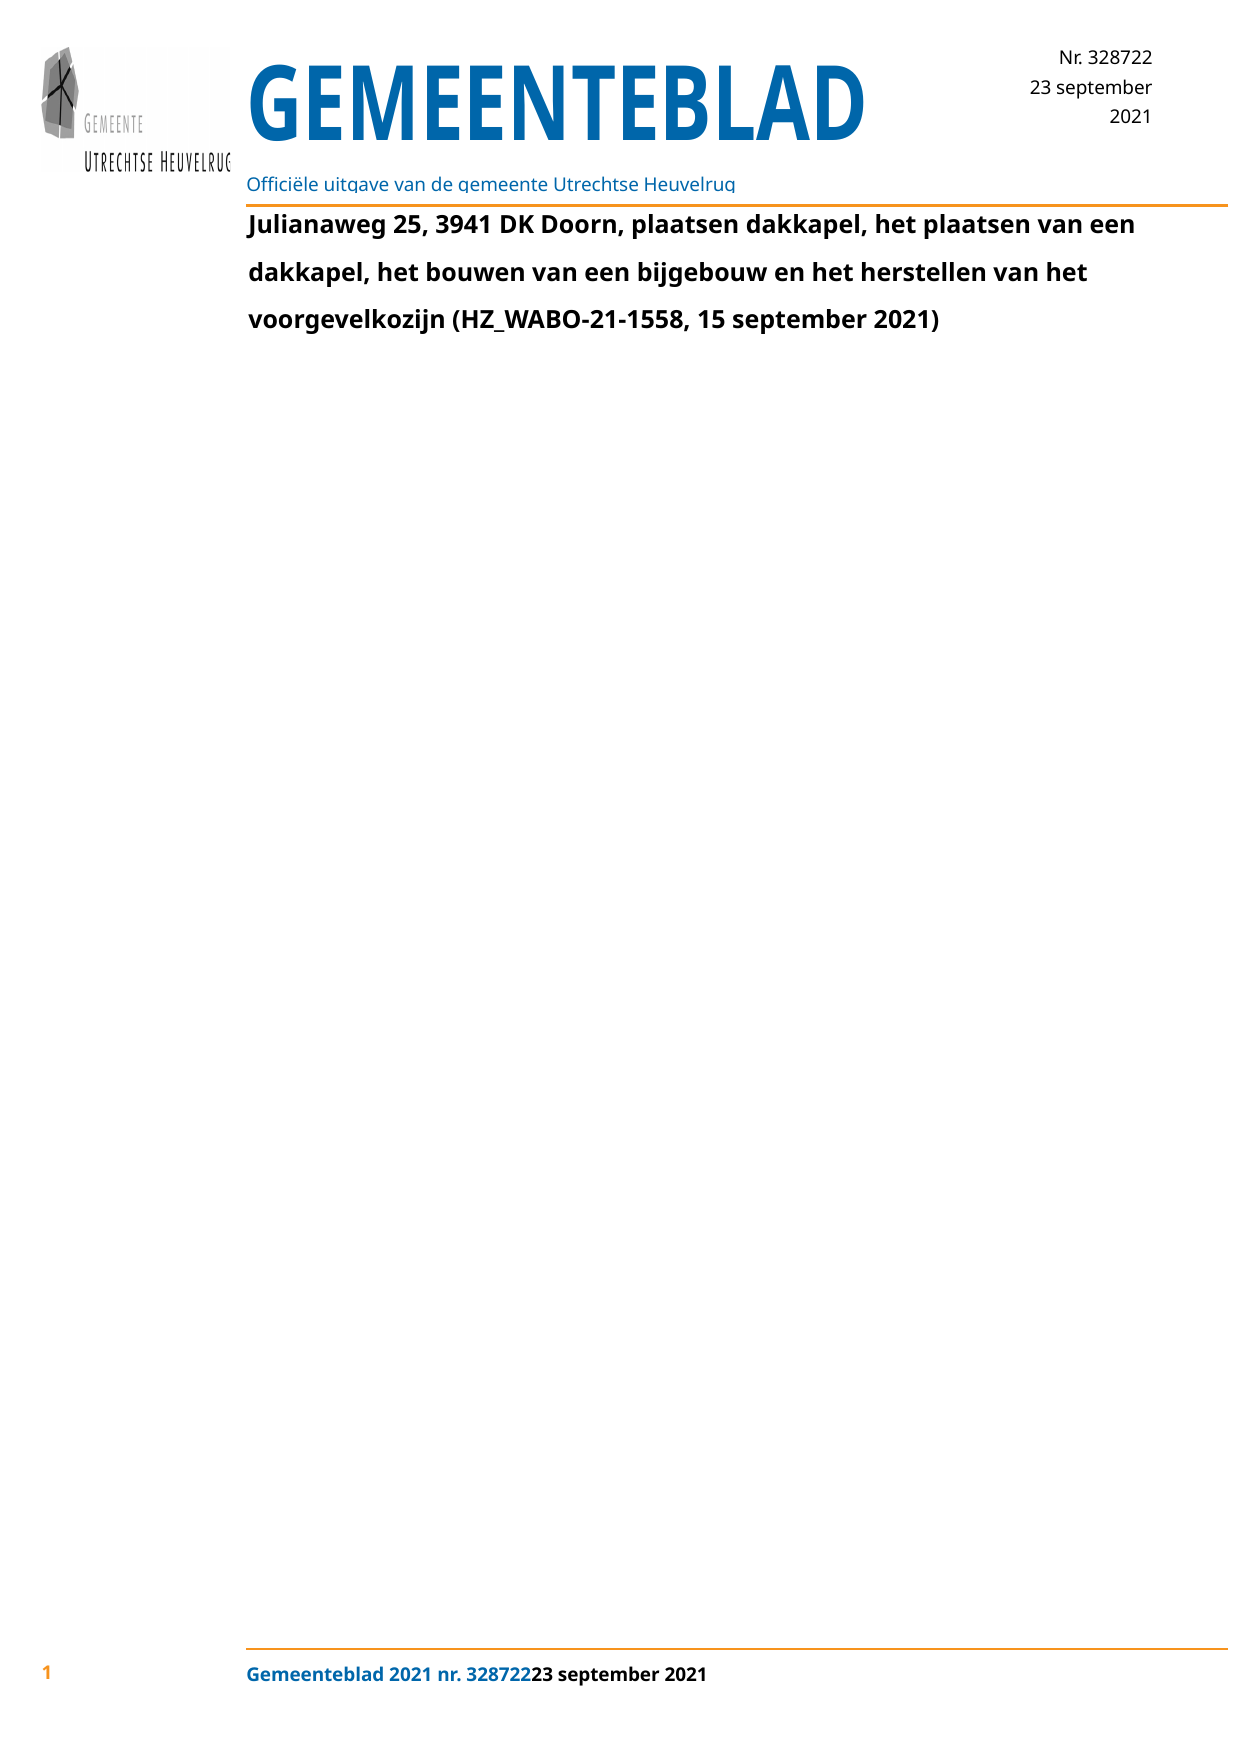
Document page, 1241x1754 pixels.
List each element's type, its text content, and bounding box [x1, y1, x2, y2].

picture [41, 47, 231, 172]
text Julianaweg 25, 3941 DK Doorn, plaatsen dakkapel, het plaatsen van een dakkapel, het bouwen van een bijgebouw en het herstellen van het voorgevelkozijn (HZ_WABO-21-1558, 15 september 2021) [248, 207, 1152, 336]
